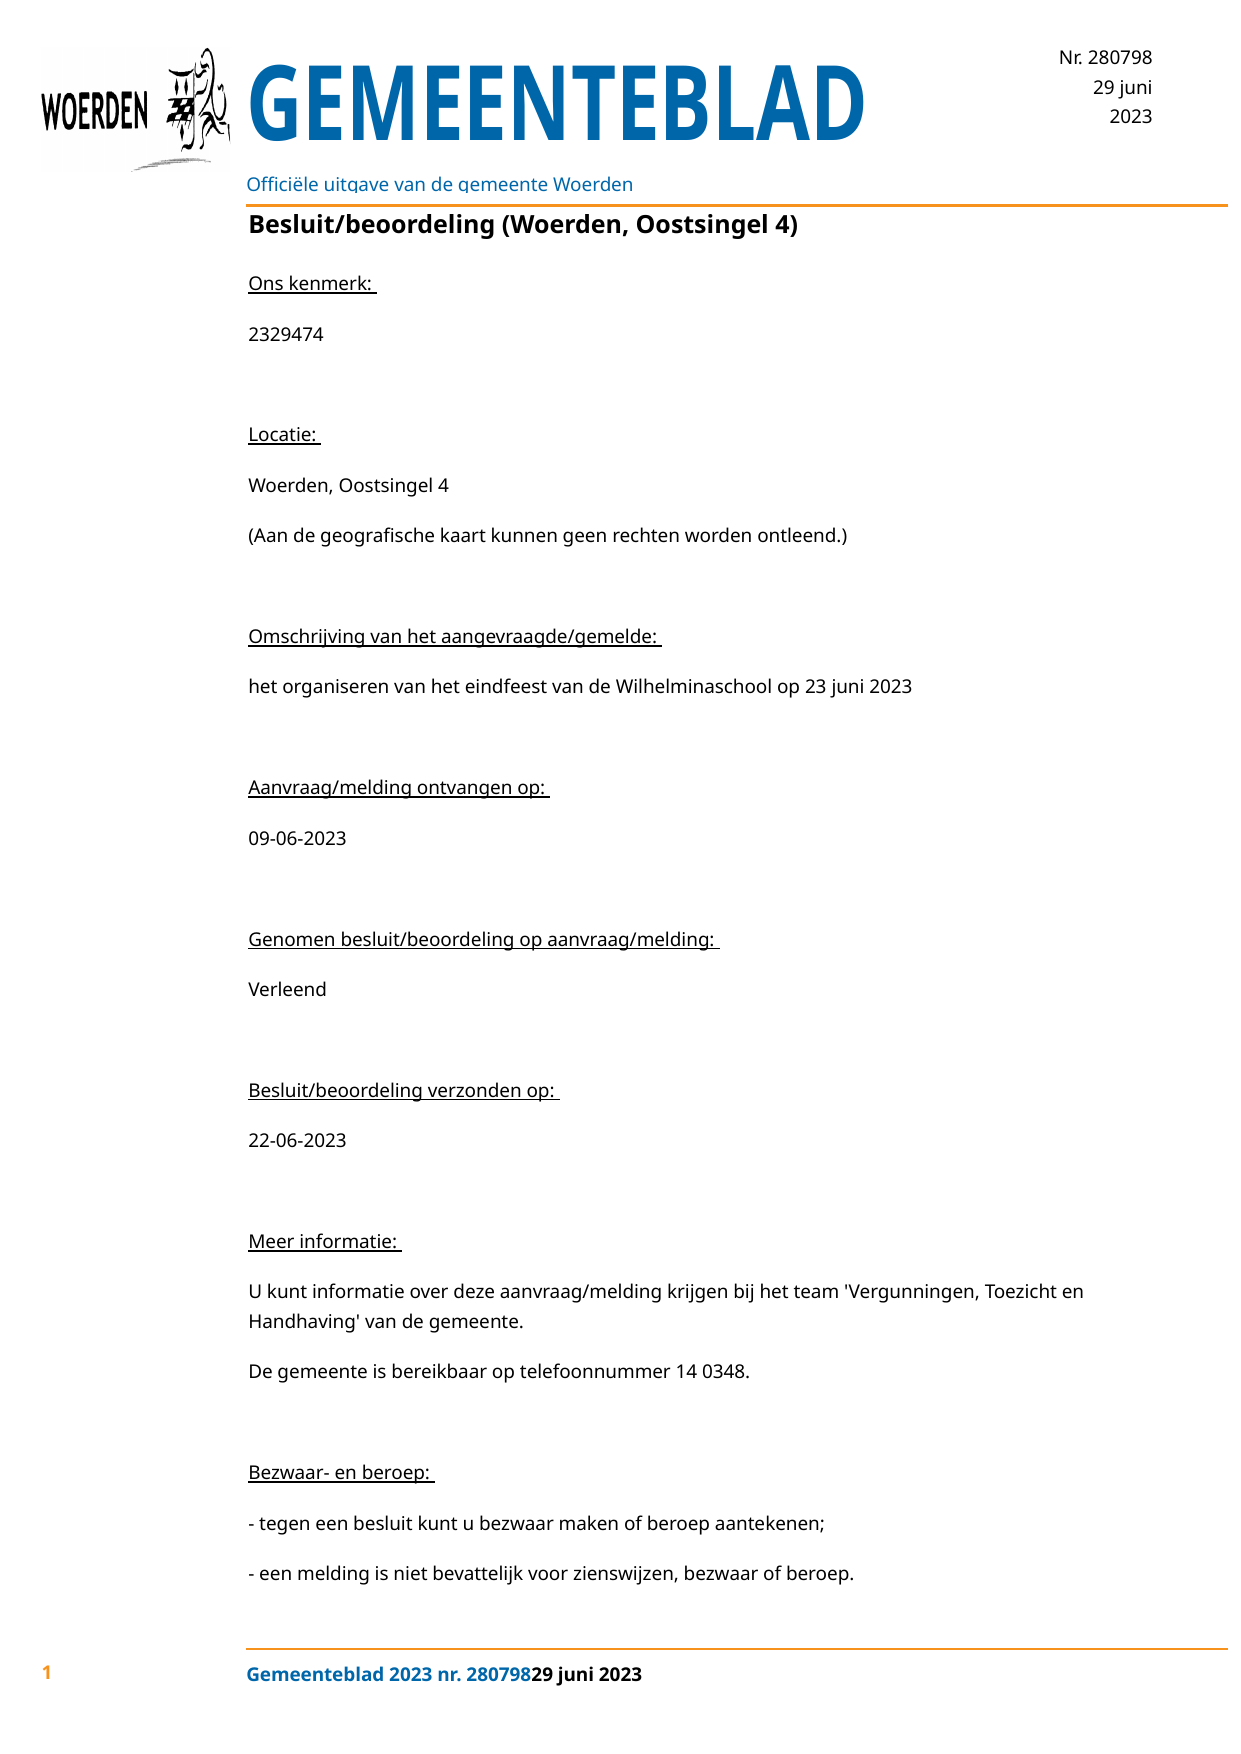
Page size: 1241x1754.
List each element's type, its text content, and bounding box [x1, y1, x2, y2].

text Woerden, Oostsingel 4 [248, 472, 1152, 498]
text Verleend [248, 976, 1152, 1002]
text De gemeente is bereikbaar op telefoonnummer 14 0348. [248, 1359, 1152, 1384]
text (Aan de geografische kaart kunnen geen rechten worden ontleend.) [248, 522, 1152, 548]
text 09-06-2023 [248, 825, 1152, 851]
text Bezwaar- en beroep: [248, 1459, 1152, 1485]
text Ons kenmerk: [248, 270, 1152, 296]
text Locatie: [248, 422, 1152, 447]
text Meer informatie: [248, 1228, 1152, 1254]
text U kunt informatie over deze aanvraag/melding krijgen bij het team 'Vergunningen, Toezicht en Handhaving' van de gemeente. [248, 1279, 1152, 1334]
text Besluit/beoordeling verzonden op: [248, 1077, 1152, 1103]
picture [41, 47, 231, 172]
text Aanvraag/melding ontvangen op: [248, 774, 1152, 800]
text - tegen een besluit kunt u bezwaar maken of beroep aantekenen; [248, 1510, 1152, 1536]
text 22-06-2023 [248, 1127, 1152, 1153]
text Genomen besluit/beoordeling op aanvraag/melding: [248, 926, 1152, 951]
text 2329474 [248, 321, 1152, 346]
text Besluit/beoordeling (Woerden, Oostsingel 4) [248, 207, 1152, 241]
text het organiseren van het eindfeest van de Wilhelminaschool op 23 juni 2023 [248, 674, 1152, 699]
text Omschrijving van het aangevraagde/gemelde: [248, 623, 1152, 649]
text - een melding is niet bevattelijk voor zienswijzen, bezwaar of beroep. [248, 1560, 1152, 1586]
